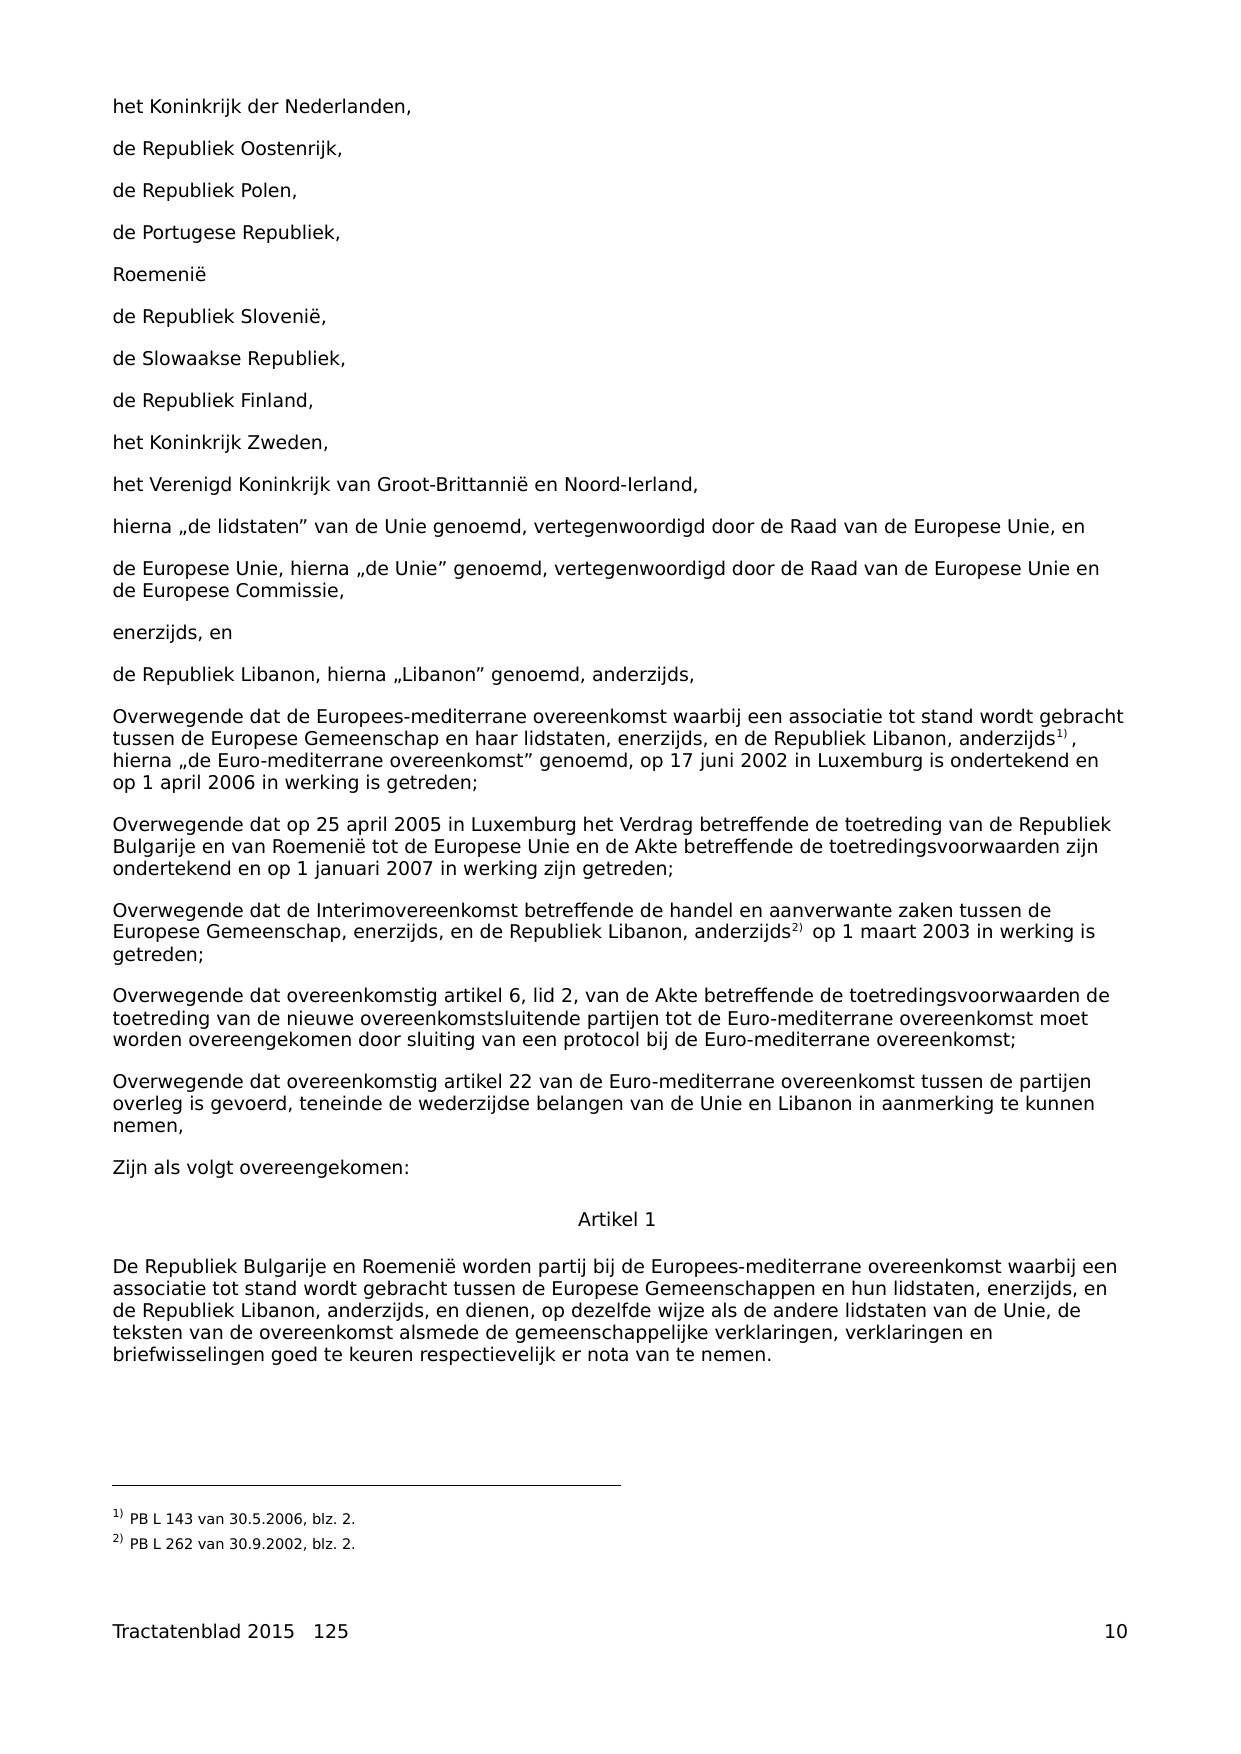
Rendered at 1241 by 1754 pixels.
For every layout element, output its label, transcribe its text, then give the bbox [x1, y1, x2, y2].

text Overwegende dat de Interimovereenkomst betreffende de handel en aanverwante zaken tussen de Europese Gemeenschap, enerzijds, en de Republiek Libanon, anderzijds op 1 maart 2003 in werking is getreden; [112, 899, 1128, 965]
text PB L 262 van 30.9.2002, blz. 2. [112, 1532, 1128, 1554]
text de Republiek Libanon, hierna „Libanon” genoemd, anderzijds, [112, 664, 1128, 686]
text het Verenigd Koninkrijk van Groot-Brittannië en Noord-Ierland, [112, 474, 1128, 496]
text hierna „de lidstaten” van de Unie genoemd, vertegenwoordigd door de Raad van de Europese Unie, en [112, 516, 1128, 538]
text de Portugese Republiek, [112, 222, 1128, 244]
text PB L 143 van 30.5.2006, blz. 2. [112, 1507, 1128, 1529]
text Zijn als volgt overeengekomen: [112, 1157, 1128, 1179]
text het Koninkrijk der Nederlanden, [112, 96, 1128, 118]
subtitle Artikel 1 [112, 1209, 1128, 1231]
text Overwegende dat de Europees-mediterrane overeenkomst waarbij een associatie tot stand wordt gebracht tussen de Europese Gemeenschap en haar lidstaten, enerzijds, en de Republiek Libanon, anderzijds, hierna „de Euro-mediterrane overeenkomst” genoemd, op 17 juni 2002 in Luxemburg is ondertekend en op 1 april 2006 in werking is getreden; [112, 706, 1128, 793]
text de Republiek Slovenië, [112, 306, 1128, 328]
text het Koninkrijk Zweden, [112, 432, 1128, 454]
text de Republiek Finland, [112, 390, 1128, 412]
text Overwegende dat overeenkomstig artikel 6, lid 2, van de Akte betreffende de toetredingsvoorwaarden de toetreding van de nieuwe overeenkomstsluitende partijen tot de Euro-mediterrane overeenkomst moet worden overeengekomen door sluiting van een protocol bij de Euro-mediterrane overeenkomst; [112, 985, 1128, 1051]
text de Europese Unie, hierna „de Unie” genoemd, vertegenwoordigd door de Raad van de Europese Unie en de Europese Commissie, [112, 558, 1128, 602]
text enerzijds, en [112, 622, 1128, 644]
text de Republiek Polen, [112, 180, 1128, 202]
text Overwegende dat op 25 april 2005 in Luxemburg het Verdrag betreffende de toetreding van de Republiek Bulgarije en van Roemenië tot de Europese Unie en de Akte betreffende de toetredingsvoorwaarden zijn ondertekend en op 1 januari 2007 in werking zijn getreden; [112, 813, 1128, 879]
text Overwegende dat overeenkomstig artikel 22 van de Euro-mediterrane overeenkomst tussen de partijen overleg is gevoerd, teneinde de wederzijdse belangen van de Unie en Libanon in aanmerking te kunnen nemen, [112, 1071, 1128, 1137]
text de Slowaakse Republiek, [112, 348, 1128, 370]
text De Republiek Bulgarije en Roemenië worden partij bij de Europees-mediterrane overeenkomst waarbij een associatie tot stand wordt gebracht tussen de Europese Gemeenschappen en hun lidstaten, enerzijds, en de Republiek Libanon, anderzijds, en dienen, op dezelfde wijze als de andere lidstaten van de Unie, de teksten van de overeenkomst alsmede de gemeenschappelijke verklaringen, verklaringen en briefwisselingen goed te keuren respectievelijk er nota van te nemen. [112, 1256, 1128, 1366]
text de Republiek Oostenrijk, [112, 138, 1128, 160]
text Roemenië [112, 264, 1128, 286]
